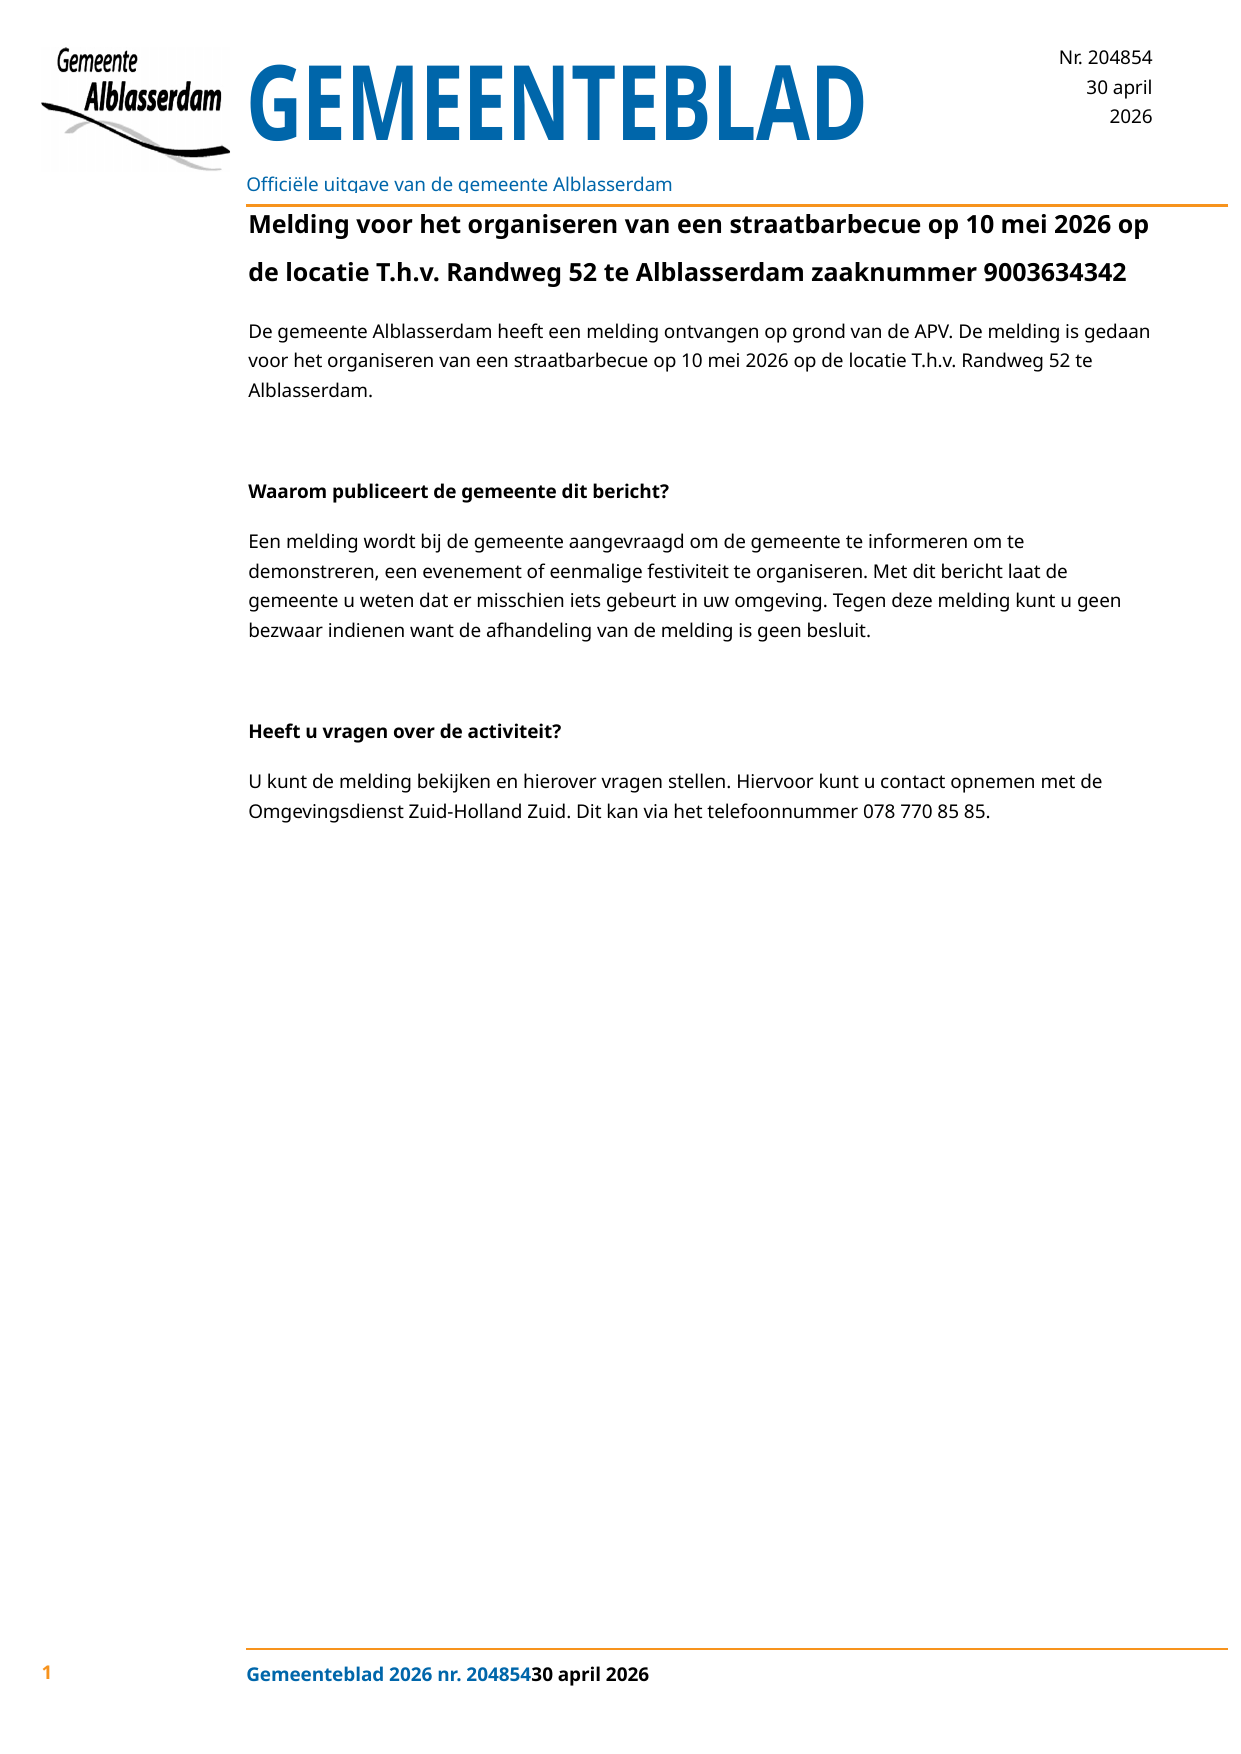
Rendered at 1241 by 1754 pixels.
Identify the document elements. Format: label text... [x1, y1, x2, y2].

text Een melding wordt bij de gemeente aangevraagd om de gemeente te informeren om te demonstreren, een evenement of eenmalige festiviteit te organiseren. Met dit bericht laat de gemeente u weten dat er misschien iets gebeurt in uw omgeving. Tegen deze melding kunt u geen bezwaar indienen want de afhandeling van de melding is geen besluit. [248, 528, 1152, 643]
text Heeft u vragen over de activiteit? [248, 718, 1152, 744]
text Waarom publiceert de gemeente dit bericht? [248, 478, 1152, 504]
text Melding voor het organiseren van een straatbarbecue op 10 mei 2026 op de locatie T.h.v. Randweg 52 te Alblasserdam zaaknummer 9003634342 [248, 207, 1152, 288]
text De gemeente Alblasserdam heeft een melding ontvangen op grond van de APV. De melding is gedaan voor het organiseren van een straatbarbecue op 10 mei 2026 op de locatie T.h.v. Randweg 52 te Alblasserdam. [248, 318, 1152, 403]
picture [41, 47, 231, 172]
text U kunt de melding bekijken en hierover vragen stellen. Hiervoor kunt u contact opnemen met de Omgevingsdienst Zuid-Holland Zuid. Dit kan via het telefoonnummer 078 770 85 85. [248, 768, 1152, 824]
